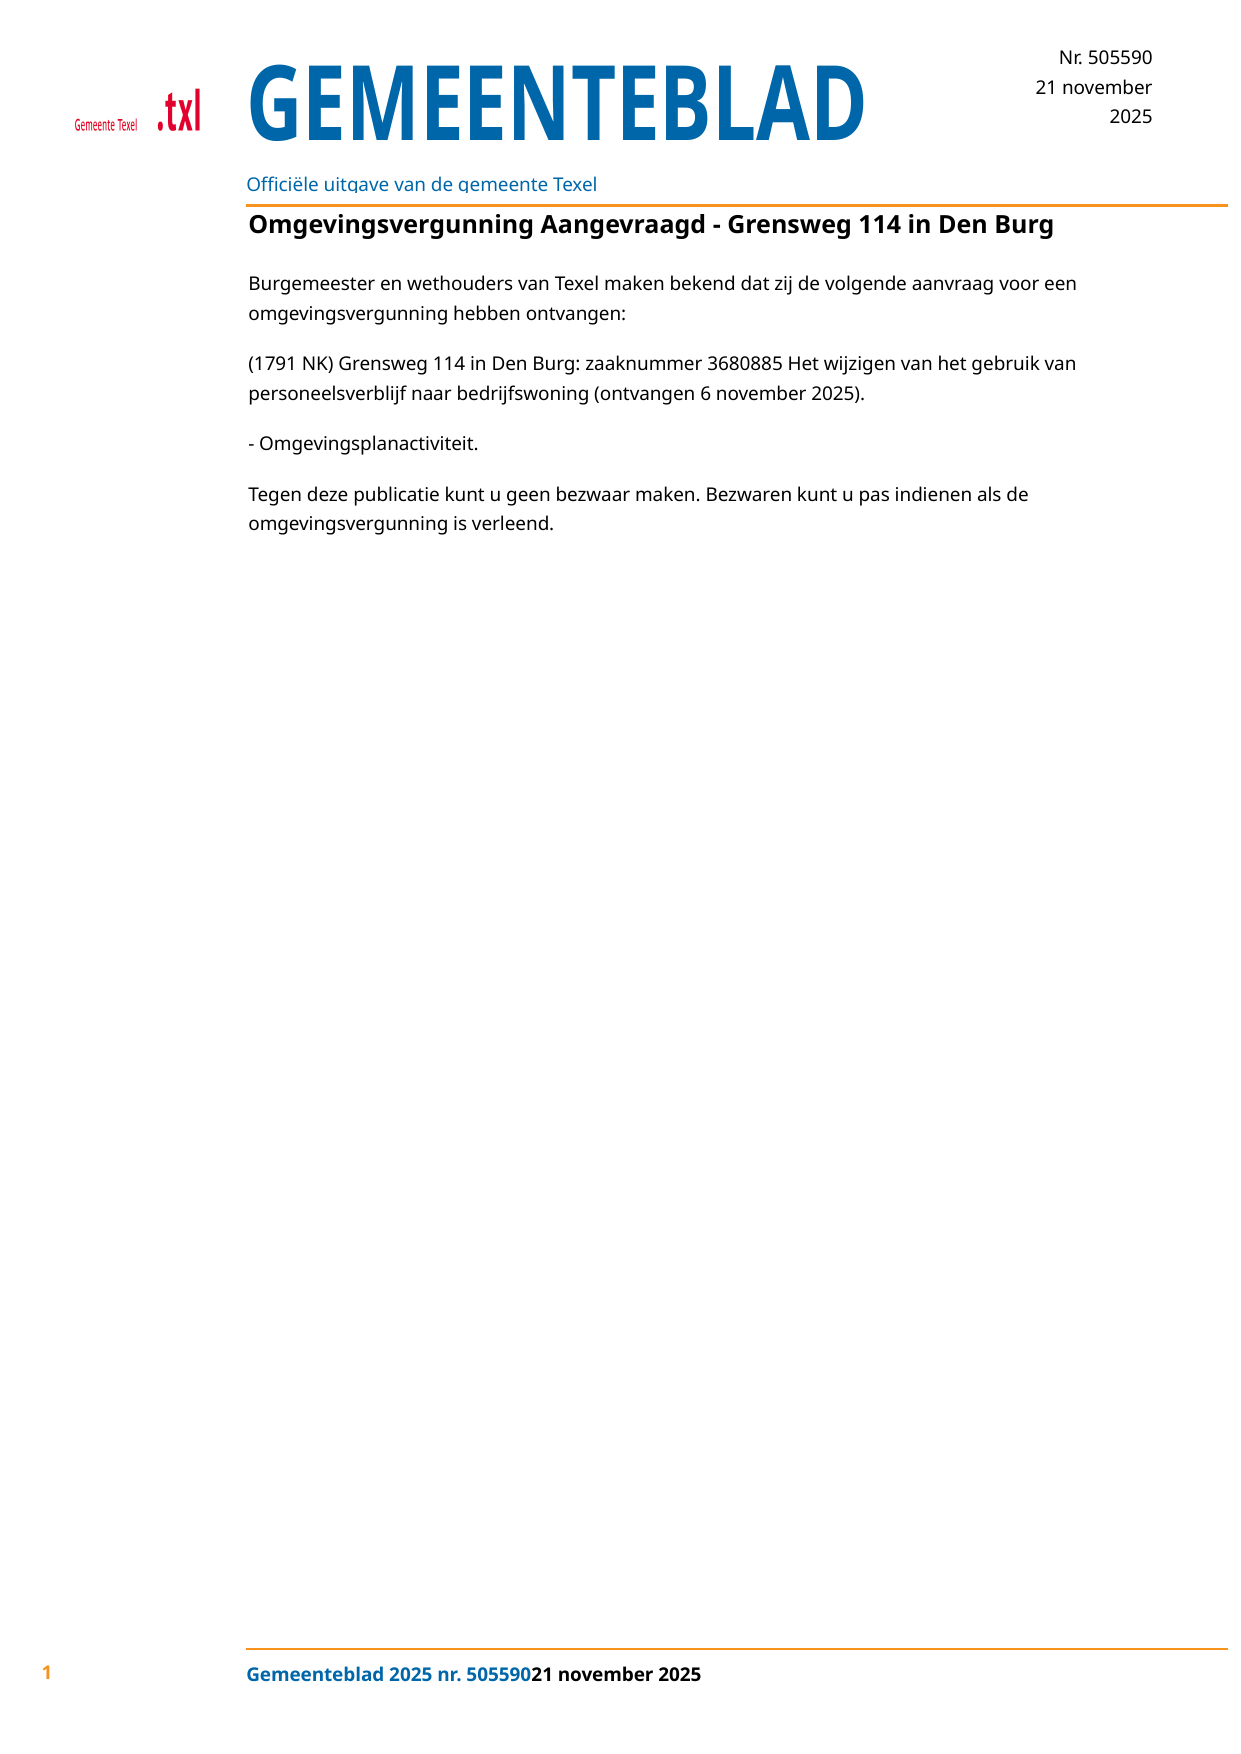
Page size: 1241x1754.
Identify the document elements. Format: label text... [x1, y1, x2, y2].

text Tegen deze publicatie kunt u geen bezwaar maken. Bezwaren kunt u pas indienen als de omgevingsvergunning is verleend. [248, 481, 1152, 536]
text Burgemeester en wethouders van Texel maken bekend dat zij de volgende aanvraag voor een omgevingsvergunning hebben ontvangen: [248, 270, 1152, 326]
text - Omgevingsplanactiviteit. [248, 430, 1152, 456]
text Omgevingsvergunning Aangevraagd - Grensweg 114 in Den Burg [248, 207, 1152, 241]
text (1791 NK) Grensweg 114 in Den Burg: zaaknummer 3680885 Het wijzigen van het gebruik van personeelsverblijf naar bedrijfswoning (ontvangen 6 november 2025). [248, 350, 1152, 406]
picture [41, 47, 231, 172]
